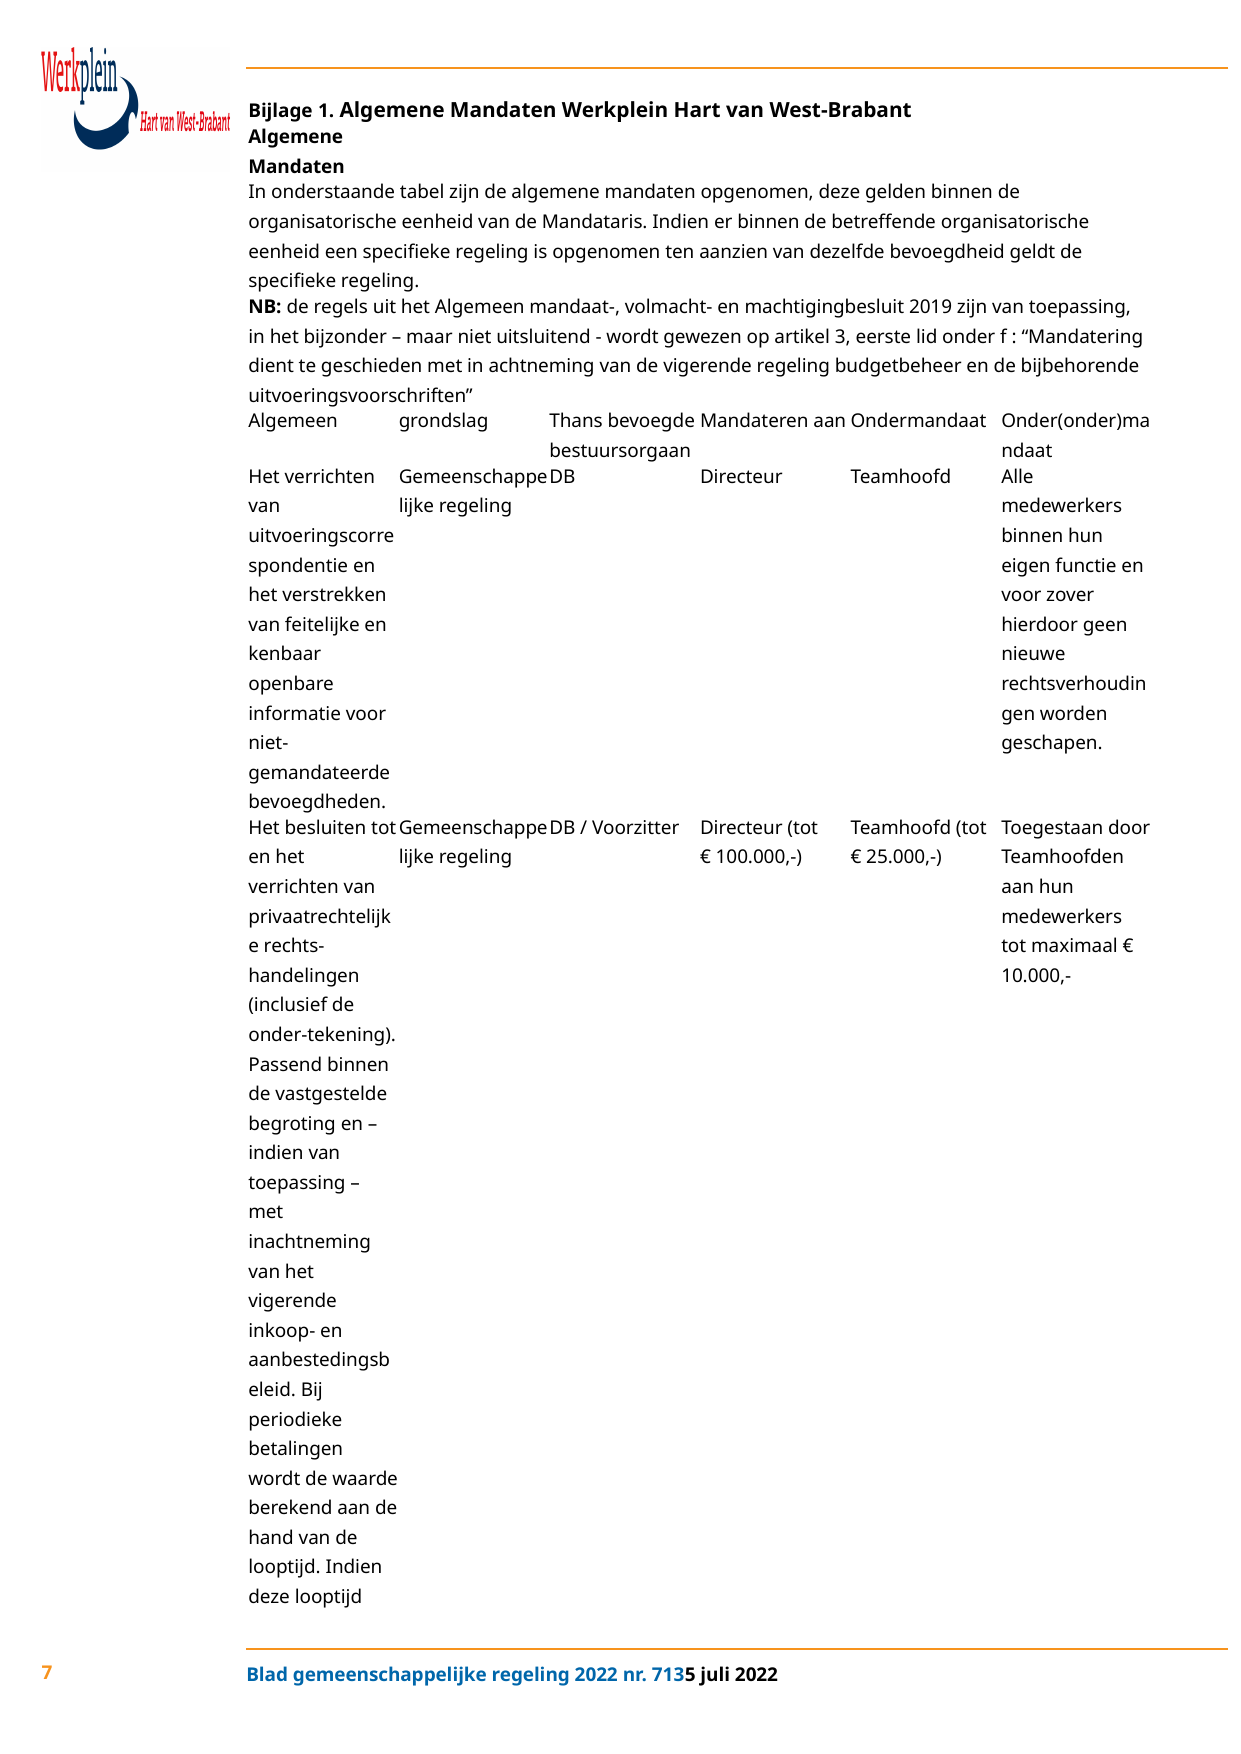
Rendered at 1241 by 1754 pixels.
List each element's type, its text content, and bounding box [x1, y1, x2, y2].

table_header [399, 124, 549, 179]
table_header [549, 124, 700, 179]
table_header [700, 124, 850, 179]
table_cell grondslag [399, 408, 549, 463]
table_cell Directeur (tot € 100.000,-) [700, 814, 850, 1609]
table_header [850, 124, 1001, 179]
table_cell Ondermandaat [850, 408, 1001, 463]
table_cell Gemeenschappelijke regeling [399, 463, 549, 814]
table_cell NB: de regels uit het Algemeen mandaat-, volmacht- en machtigingbesluit 2019 zijn van toepassing, in het bijzonder – maar niet uitsluitend - wordt gewezen op artikel 3, eerste lid onder f : “Mandatering dient te geschieden met in achtneming van de vigerende regeling budgetbeheer en de bijbehorende uitvoeringsvoorschriften” [248, 293, 1152, 408]
table_cell Teamhoofd (tot € 25.000,-) [850, 814, 1001, 1609]
table_header [1001, 124, 1152, 179]
table_header Algemene Mandaten [248, 124, 398, 179]
table_cell Het verrichten van uitvoeringscorrespondentie en het verstrekken van feitelijke en kenbaar openbare informatie voor niet-gemandateerde bevoegdheden. [248, 463, 398, 814]
table_cell DB / Voorzitter [549, 814, 700, 1609]
table_cell Algemeen [248, 408, 398, 463]
table_cell In onderstaande tabel zijn de algemene mandaten opgenomen, deze gelden binnen de organisatorische eenheid van de Mandataris. Indien er binnen de betreffende organisatorische eenheid een specifieke regeling is opgenomen ten aanzien van dezelfde bevoegdheid geldt de specifieke regeling. [248, 179, 1152, 293]
table_cell Alle medewerkers binnen hun eigen functie en voor zover hierdoor geen nieuwe rechtsverhoudingen worden geschapen. [1001, 463, 1152, 814]
table_cell Gemeenschappelijke regeling [399, 814, 549, 1609]
table_cell Onder(onder)mandaat [1001, 408, 1152, 463]
table_cell Thans bevoegde bestuursorgaan [549, 408, 700, 463]
table_cell Directeur [700, 463, 850, 814]
text Bijlage 1. Algemene Mandaten Werkplein Hart van West-Brabant [248, 95, 1152, 123]
table_cell Mandateren aan [700, 408, 850, 463]
picture [41, 47, 231, 172]
table_cell Toegestaan door Teamhoofden aan hun medewerkers tot maximaal € 10.000,- [1001, 814, 1152, 1609]
table_cell Teamhoofd [850, 463, 1001, 814]
table_cell Het besluiten tot en het verrichten van privaatrechtelijke rechts-handelingen (inclusief de onder-tekening). Passend binnen de vastgestelde begroting en – indien van toepassing – met inachtneming van het vigerende inkoop- en aanbestedingsbeleid. Bij periodieke betalingen wordt de waarde berekend aan de hand van de looptijd. Indien deze looptijd [248, 814, 398, 1609]
table_cell DB [549, 463, 700, 814]
